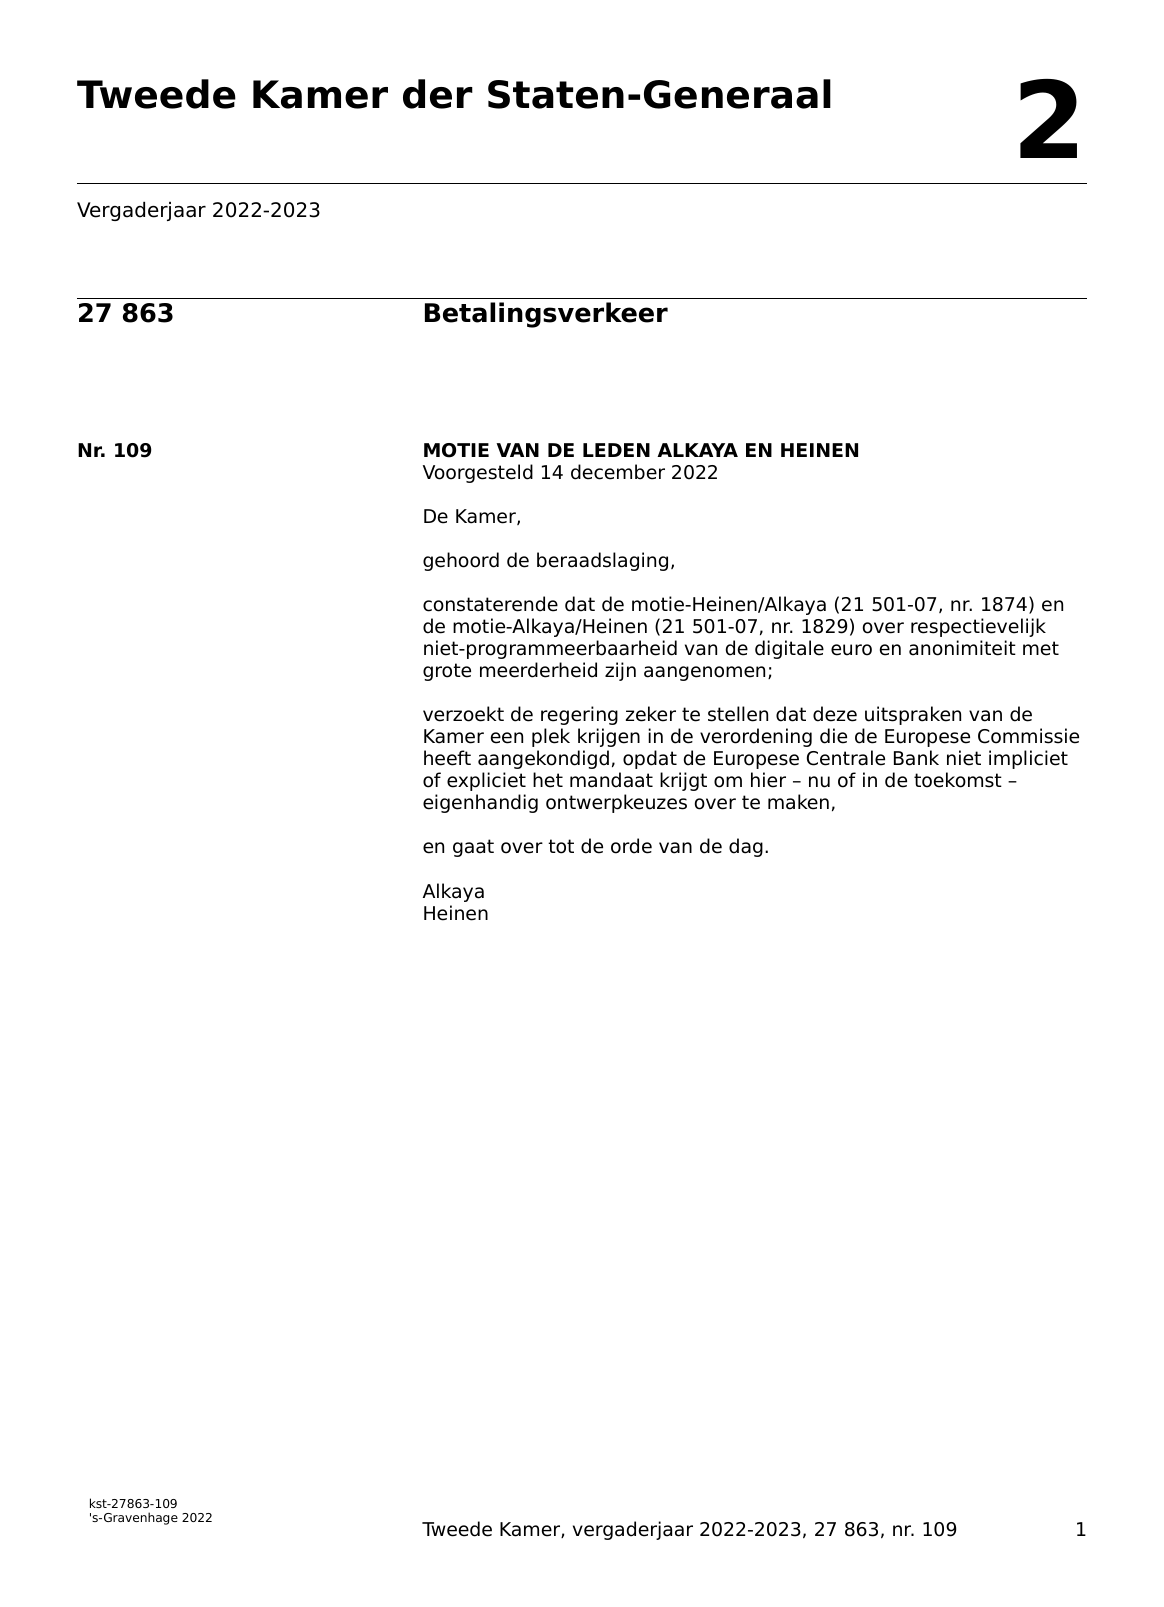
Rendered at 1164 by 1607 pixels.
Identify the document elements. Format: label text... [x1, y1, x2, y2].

table_header Tweede Kamer der Staten-Generaal [77, 59, 886, 183]
subtitle Nr. 109 MOTIE VAN DE LEDEN ALKAYA EN HEINEN [77, 440, 1087, 462]
text en gaat over tot de orde van de dag. [422, 836, 1087, 858]
subtitle 27 863 Betalingsverkeer [77, 299, 1087, 329]
text Alkaya [422, 881, 1087, 902]
text Voorgesteld 14 december 2022 [422, 462, 1087, 484]
text De Kamer, [422, 506, 1087, 528]
text 's-Gravenhage 2022 [88, 1511, 323, 1525]
text gehoord de beraadslaging, [422, 550, 1087, 572]
text Heinen [422, 902, 1087, 924]
text verzoekt de regering zeker te stellen dat deze uitspraken van de Kamer een plek krijgen in de verordening die de Europese Commissie heeft aangekondigd, opdat de Europese Centrale Bank niet impliciet of expliciet het mandaat krijgt om hier – nu of in de toekomst – eigenhandig ontwerpkeuzes over te maken, [422, 704, 1087, 814]
text constaterende dat de motie-Heinen/Alkaya (21 501-07, nr. 1874) en de motie-Alkaya/Heinen (21 501-07, nr. 1829) over respectievelijk niet-programmeerbaarheid van de digitale euro en anonimiteit met grote meerderheid zijn aangenomen; [422, 594, 1087, 682]
text kst-27863-109 [88, 1497, 323, 1511]
table_cell Vergaderjaar 2022-2023 [77, 184, 1087, 298]
table_header 2 [886, 59, 1087, 183]
